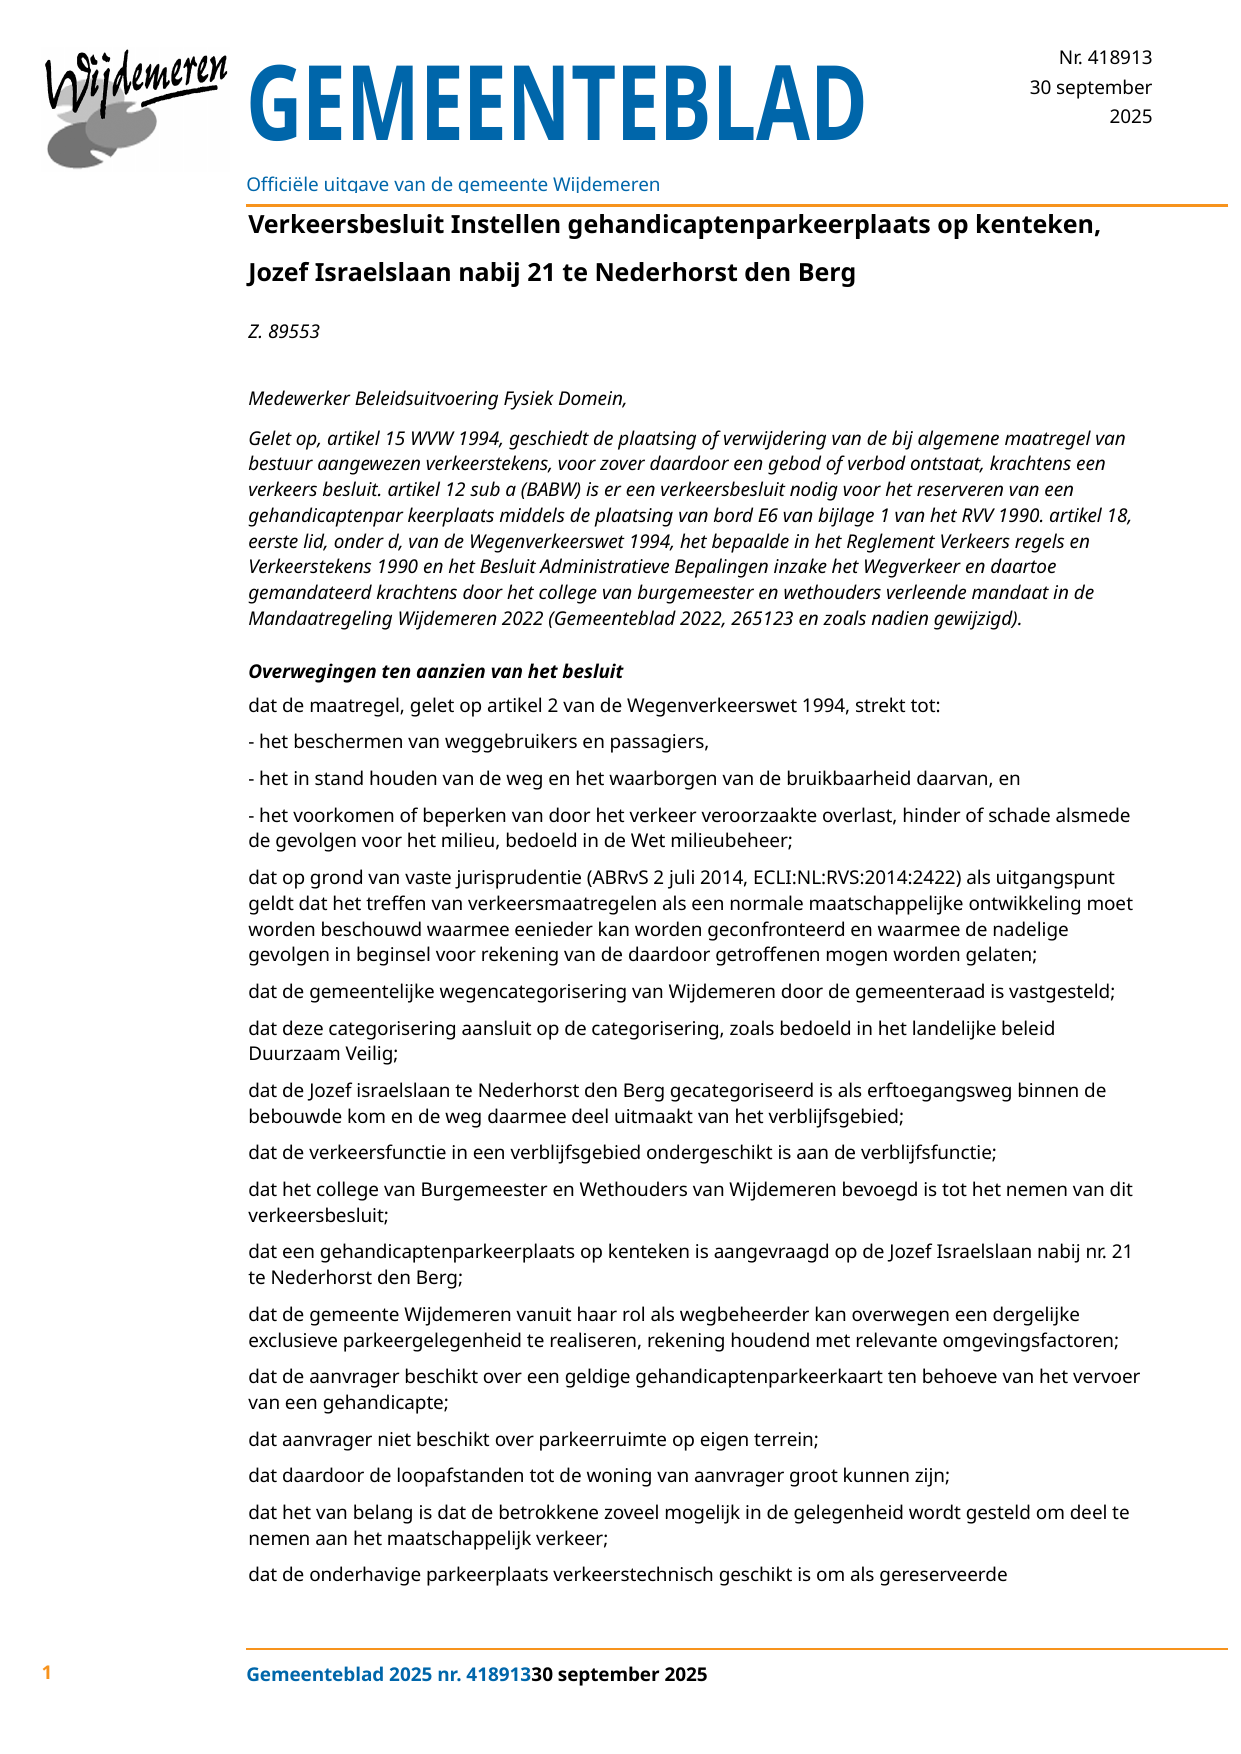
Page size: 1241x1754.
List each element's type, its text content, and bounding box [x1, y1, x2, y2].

text dat het van belang is dat de betrokkene zoveel mogelijk in de gelegenheid wordt gesteld om deel te nemen aan het maatschappelijk verkeer; [248, 1499, 1152, 1551]
text dat de maatregel, gelet op artikel 2 van de Wegenverkeerswet 1994, strekt tot: [248, 692, 1152, 718]
text - het beschermen van weggebruikers en passagiers, [248, 728, 1152, 754]
text dat op grond van vaste jurisprudentie (ABRvS 2 juli 2014, ECLI:NL:RVS:2014:2422) als uitgangspunt geldt dat het treffen van verkeersmaatregelen als een normale maatschappelijke ontwikkeling moet worden beschouwd waarmee eenieder kan worden geconfronteerd en waarmee de nadelige gevolgen in beginsel voor rekening van de daardoor getroffenen mogen worden gelaten; [248, 864, 1152, 967]
text dat de onderhavige parkeerplaats verkeerstechnisch geschikt is om als gereserveerde [248, 1562, 1152, 1587]
text dat daardoor de loopafstanden tot de woning van aanvrager groot kunnen zijn; [248, 1462, 1152, 1488]
text dat de Jozef israelslaan te Nederhorst den Berg gecategoriseerd is als erftoegangsweg binnen de bebouwde kom en de weg daarmee deel uitmaakt van het verblijfsgebied; [248, 1077, 1152, 1129]
text Gelet op, artikel 15 WVW 1994, geschiedt de plaatsing of verwijdering van de bij algemene maatregel van bestuur aangewezen verkeerstekens, voor zover daardoor een gebod of verbod ontstaat, krachtens een verkeers besluit. artikel 12 sub a (BABW) is er een verkeersbesluit nodig voor het reserveren van een gehandicaptenpar keerplaats middels de plaatsing van bord E6 van bijlage 1 van het RVV 1990. artikel 18, eerste lid, onder d, van de Wegenverkeerswet 1994, het bepaalde in het Reglement Verkeers regels en Verkeerstekens 1990 en het Besluit Administratieve Bepalingen inzake het Wegverkeer en daartoe gemandateerd krachtens door het college van burgemeester en wethouders verleende mandaat in de Mandaatregeling Wijdemeren 2022 (Gemeenteblad 2022, 265123 en zoals nadien gewijzigd). [248, 425, 1152, 631]
text dat aanvrager niet beschikt over parkeerruimte op eigen terrein; [248, 1426, 1152, 1452]
text - het in stand houden van de weg en het waarborgen van de bruikbaarheid daarvan, en [248, 765, 1152, 791]
text Overwegingen ten aanzien van het besluit [248, 658, 1152, 683]
text dat deze categorisering aansluit op de categorisering, zoals bedoeld in het landelijke beleid Duurzaam Veilig; [248, 1015, 1152, 1066]
picture [41, 47, 231, 172]
text dat het college van Burgemeester en Wethouders van Wijdemeren bevoegd is tot het nemen van dit verkeersbesluit; [248, 1176, 1152, 1228]
text Verkeersbesluit Instellen gehandicaptenparkeerplaats op kenteken, Jozef Israelslaan nabij 21 te Nederhorst den Berg [248, 207, 1152, 288]
text Medewerker Beleidsuitvoering Fysiek Domein, [248, 386, 1152, 411]
text dat de aanvrager beschikt over een geldige gehandicaptenparkeerkaart ten behoeve van het vervoer van een gehandicapte; [248, 1363, 1152, 1415]
text dat de gemeente Wijdemeren vanuit haar rol als wegbeheerder kan overwegen een dergelijke exclusieve parkeergelegenheid te realiseren, rekening houdend met relevante omgevingsfactoren; [248, 1301, 1152, 1352]
text dat de verkeersfunctie in een verblijfsgebied ondergeschikt is aan de verblijfsfunctie; [248, 1139, 1152, 1165]
text dat een gehandicaptenparkeerplaats op kenteken is aangevraagd op de Jozef Israelslaan nabij nr. 21 te Nederhorst den Berg; [248, 1239, 1152, 1290]
text dat de gemeentelijke wegencategorisering van Wijdemeren door de gemeenteraad is vastgesteld; [248, 978, 1152, 1004]
text Z. 89553 [248, 318, 1152, 344]
text - het voorkomen of beperken van door het verkeer veroorzaakte overlast, hinder of schade alsmede de gevolgen voor het milieu, bedoeld in de Wet milieubeheer; [248, 802, 1152, 853]
